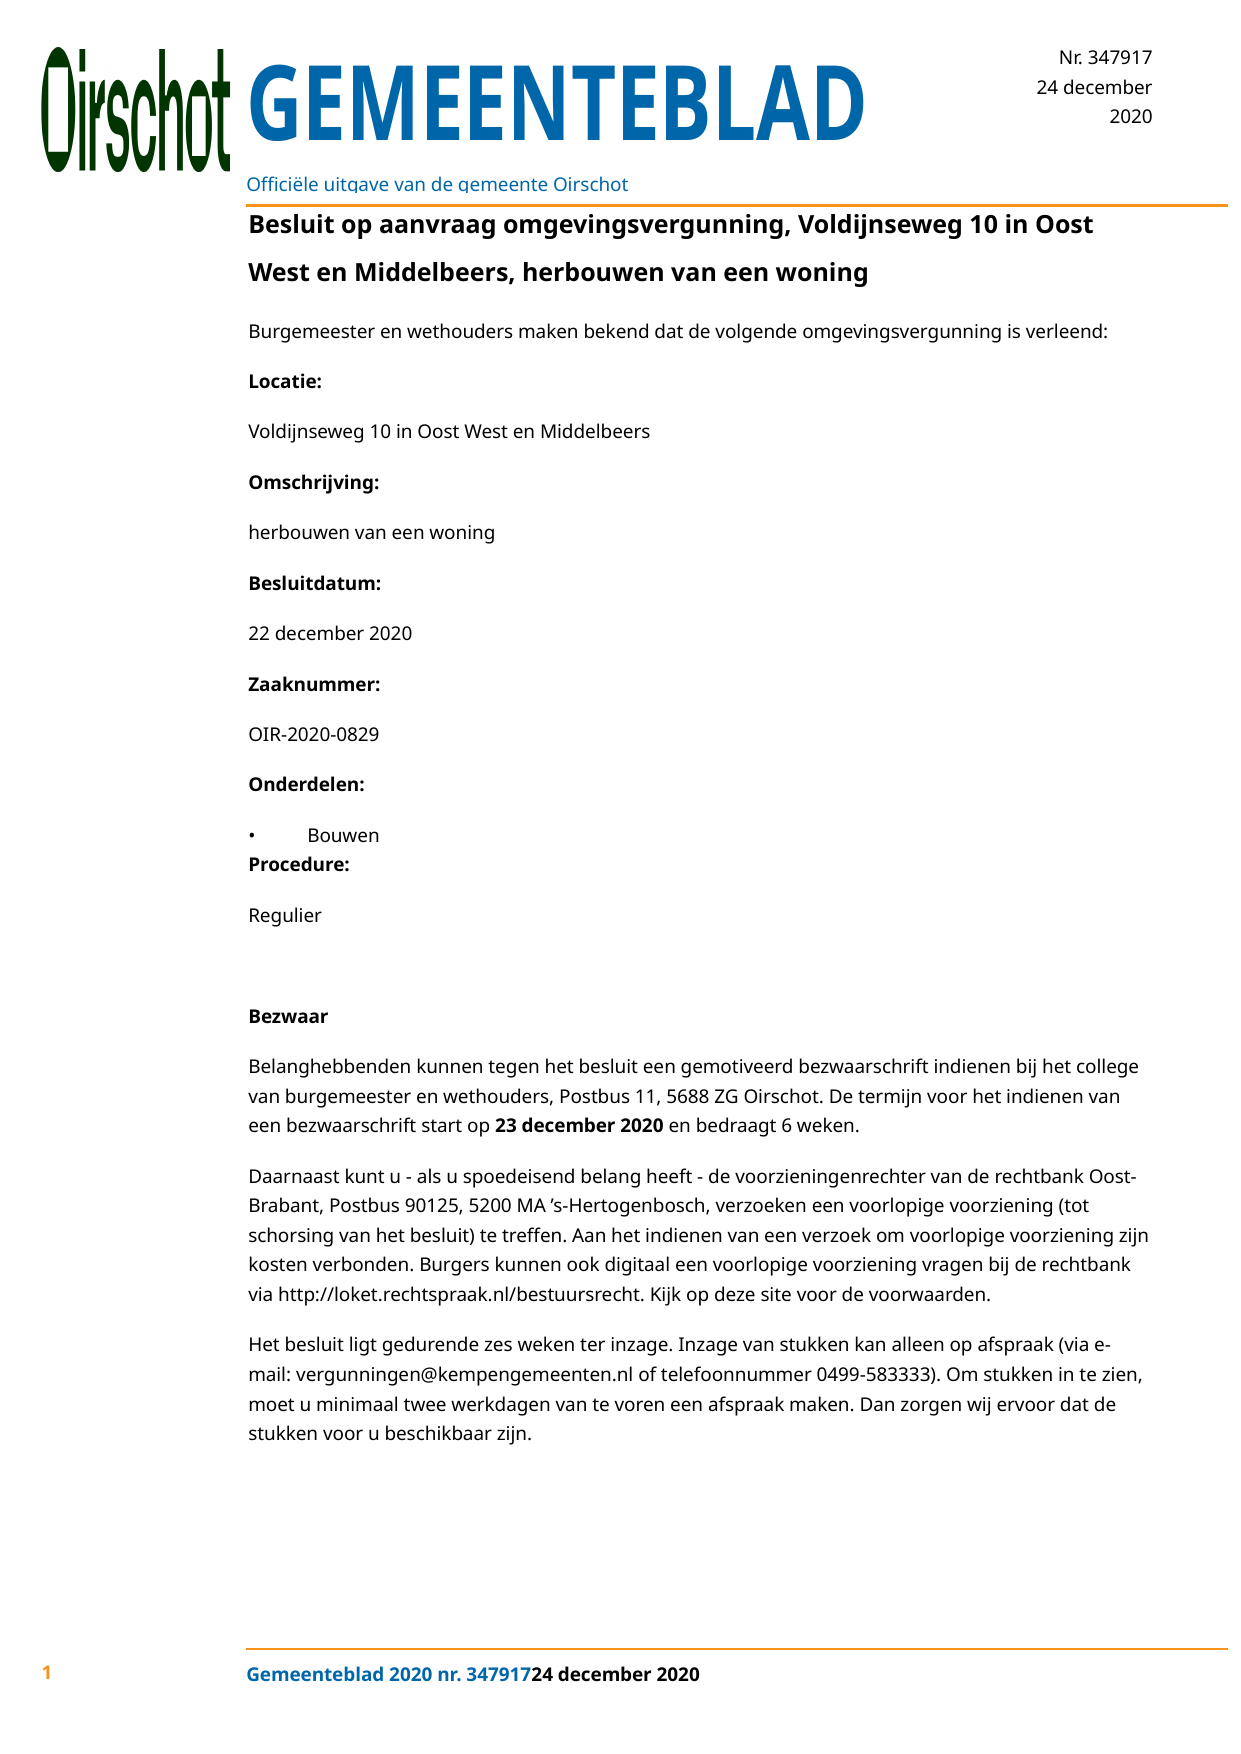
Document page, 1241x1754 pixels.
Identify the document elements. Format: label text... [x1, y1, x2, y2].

text Zaaknummer: [248, 671, 1152, 697]
text Burgemeester en wethouders maken bekend dat de volgende omgevingsvergunning is verleend: [248, 318, 1152, 344]
text Omschrijving: [248, 469, 1152, 495]
list Bouwen [248, 822, 1152, 848]
text Het besluit ligt gedurende zes weken ter inzage. Inzage van stukken kan alleen op afspraak (via e-mail: vergunningen@kempengemeenten.nl of telefoonnummer 0499-583333). Om stukken in te zien, moet u minimaal twee werkdagen van te voren een afspraak maken. Dan zorgen wij ervoor dat de stukken voor u beschikbaar zijn. [248, 1332, 1152, 1446]
text 22 december 2020 [248, 620, 1152, 646]
text Belanghebbenden kunnen tegen het besluit een gemotiveerd bezwaarschrift indienen bij het college van burgemeester en wethouders, Postbus 11, 5688 ZG Oirschot. De termijn voor het indienen van een bezwaarschrift start op 23 december 2020 en bedraagt 6 weken. [248, 1053, 1152, 1138]
text Besluitdatum: [248, 570, 1152, 596]
text Locatie: [248, 368, 1152, 394]
text Besluit op aanvraag omgevingsvergunning, Voldijnseweg 10 in Oost West en Middelbeers, herbouwen van een woning [248, 207, 1152, 288]
text Regulier [248, 902, 1152, 928]
text Daarnaast kunt u - als u spoedeisend belang heeft - de voorzieningenrechter van de rechtbank Oost-Brabant, Postbus 90125, 5200 MA ’s-Hertogenbosch, verzoeken een voorlopige voorziening (tot schorsing van het besluit) te treffen. Aan het indienen van een verzoek om voorlopige voorziening zijn kosten verbonden. Burgers kunnen ook digitaal een voorlopige voorziening vragen bij de rechtbank via http://loket.rechtspraak.nl/bestuursrecht. Kijk op deze site voor de voorwaarden. [248, 1163, 1152, 1307]
text Procedure: [248, 852, 1152, 877]
text Voldijnseweg 10 in Oost West en Middelbeers [248, 419, 1152, 444]
text herbouwen van een woning [248, 519, 1152, 545]
text Onderdelen: [248, 772, 1152, 797]
text Bezwaar [248, 1003, 1152, 1029]
picture [41, 47, 231, 172]
text OIR-2020-0829 [248, 721, 1152, 747]
